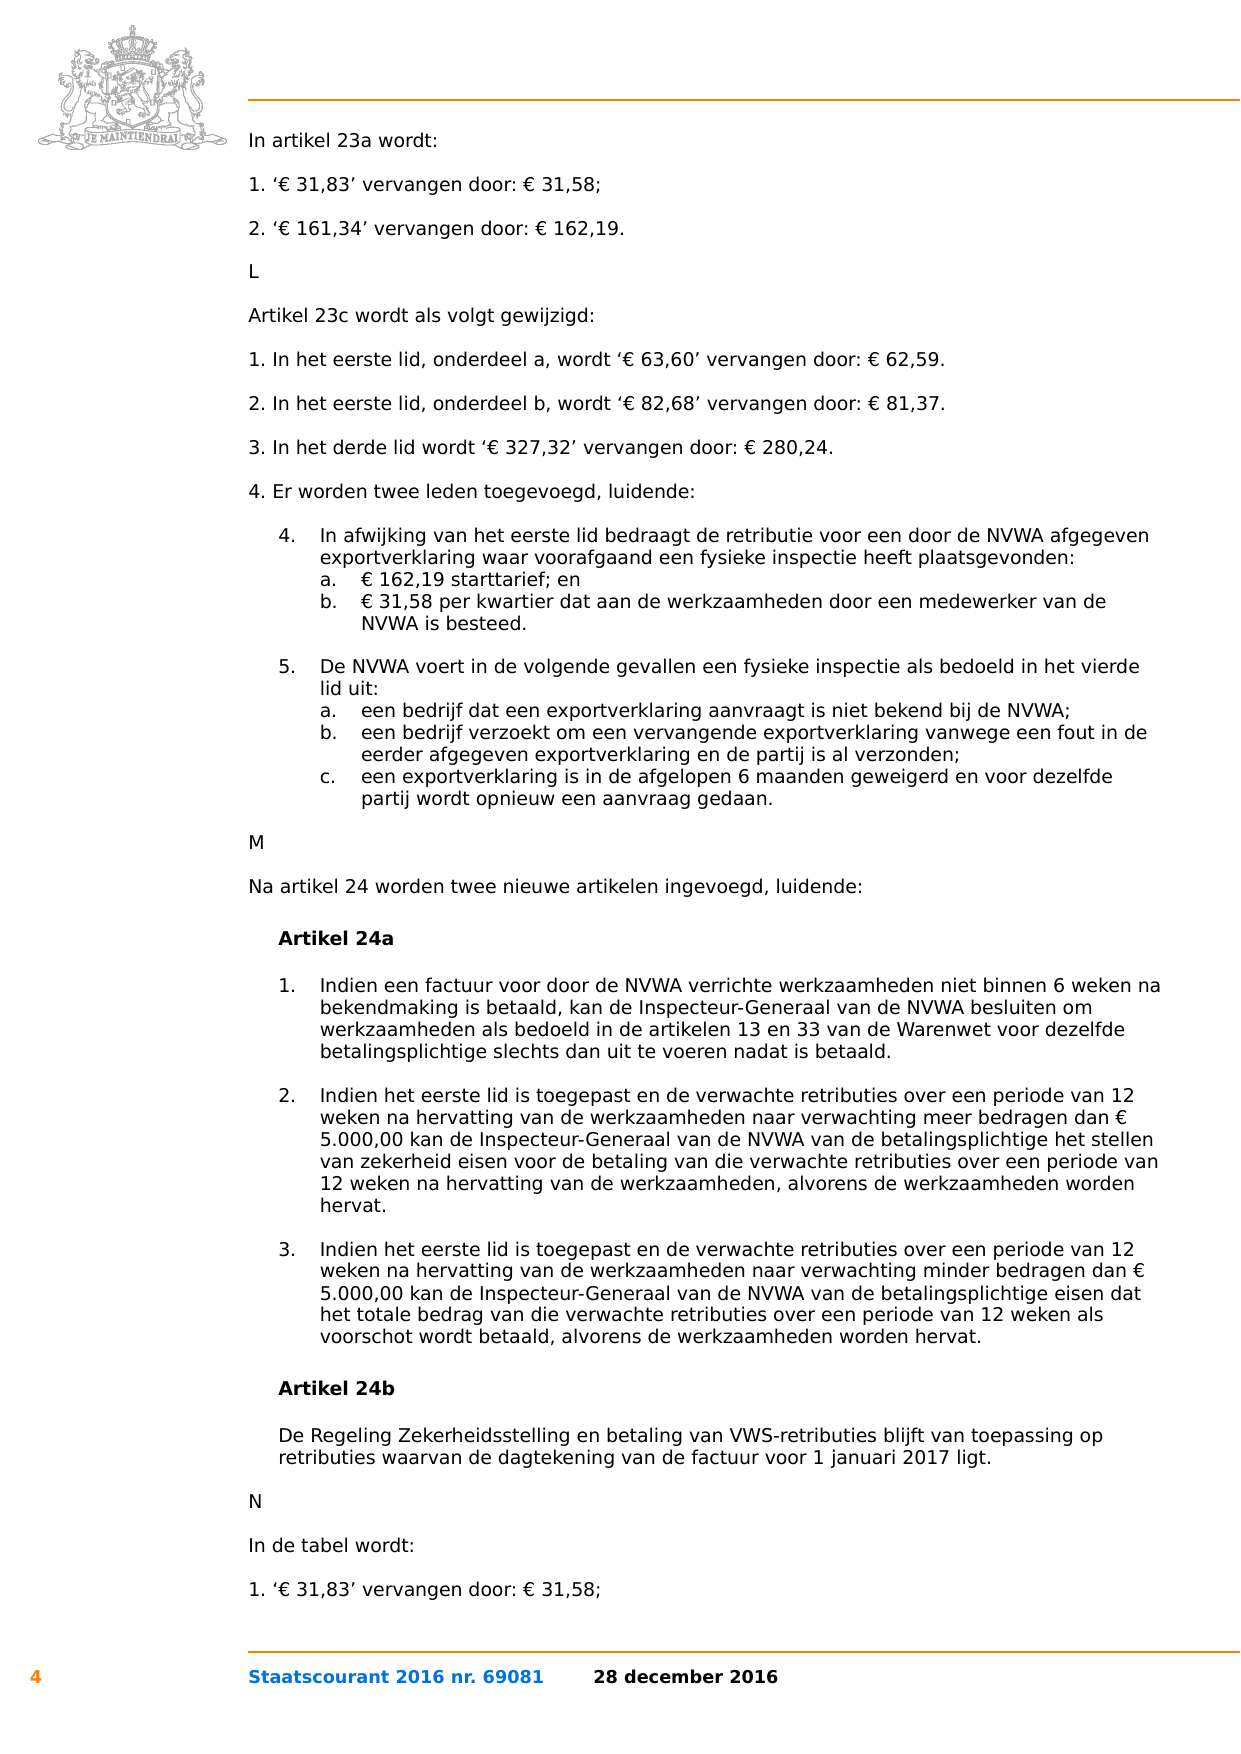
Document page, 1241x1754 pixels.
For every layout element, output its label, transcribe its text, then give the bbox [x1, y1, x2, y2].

text b. een bedrijf verzoekt om een vervangende exportverklaring vanwege een fout in de eerder afgegeven exportverklaring en de partij is al verzonden; [319, 722, 1163, 766]
text 1. ‘€ 31,83’ vervangen door: € 31,58; [248, 174, 1163, 196]
text 4. In afwijking van het eerste lid bedraagt de retributie voor een door de NVWA afgegeven exportverklaring waar voorafgaand een fysieke inspectie heeft plaatsgevonden: [278, 524, 1163, 568]
text L [248, 261, 1163, 283]
text 2. In het eerste lid, onderdeel b, wordt ‘€ 82,68’ vervangen door: € 81,37. [248, 393, 1163, 415]
picture [38, 25, 227, 150]
text 5. De NVWA voert in de volgende gevallen een fysieke inspectie als bedoeld in het vierde lid uit: [278, 656, 1163, 700]
text M [248, 832, 1163, 854]
text b. € 31,58 per kwartier dat aan de werkzaamheden door een medewerker van de NVWA is besteed. [319, 591, 1163, 634]
text Na artikel 24 worden twee nieuwe artikelen ingevoegd, luidende: [248, 876, 1163, 898]
text In artikel 23a wordt: [248, 130, 1163, 152]
text Artikel 23c wordt als volgt gewijzigd: [248, 305, 1163, 327]
subtitle Artikel 24a [278, 928, 1163, 950]
subtitle Artikel 24b [278, 1378, 1163, 1400]
text a. € 162,19 starttarief; en [319, 568, 1163, 591]
text N [248, 1491, 1163, 1513]
text 1. Indien een factuur voor door de NVWA verrichte werkzaamheden niet binnen 6 weken na bekendmaking is betaald, kan de Inspecteur-Generaal van de NVWA besluiten om werkzaamheden als bedoeld in de artikelen 13 en 33 van de Warenwet voor dezelfde betalingsplichtige slechts dan uit te voeren nadat is betaald. [278, 975, 1163, 1063]
text a. een bedrijf dat een exportverklaring aanvraagt is niet bekend bij de NVWA; [319, 700, 1163, 722]
text 2. ‘€ 161,34’ vervangen door: € 162,19. [248, 218, 1163, 239]
text 4. Er worden twee leden toegevoegd, luidende: [248, 481, 1163, 503]
text c. een exportverklaring is in de afgelopen 6 maanden geweigerd en voor dezelfde partij wordt opnieuw een aanvraag gedaan. [319, 766, 1163, 810]
text 2. Indien het eerste lid is toegepast en de verwachte retributies over een periode van 12 weken na hervatting van de werkzaamheden naar verwachting meer bedragen dan € 5.000,00 kan de Inspecteur-Generaal van de NVWA van de betalingsplichtige het stellen van zekerheid eisen voor de betaling van die verwachte retributies over een periode van 12 weken na hervatting van de werkzaamheden, alvorens de werkzaamheden worden hervat. [278, 1085, 1163, 1217]
text 3. Indien het eerste lid is toegepast en de verwachte retributies over een periode van 12 weken na hervatting van de werkzaamheden naar verwachting minder bedragen dan € 5.000,00 kan de Inspecteur-Generaal van de NVWA van de betalingsplichtige eisen dat het totale bedrag van die verwachte retributies over een periode van 12 weken als voorschot wordt betaald, alvorens de werkzaamheden worden hervat. [278, 1238, 1163, 1348]
text In de tabel wordt: [248, 1535, 1163, 1557]
text 1. In het eerste lid, onderdeel a, wordt ‘€ 63,60’ vervangen door: € 62,59. [248, 349, 1163, 371]
text 3. In het derde lid wordt ‘€ 327,32’ vervangen door: € 280,24. [248, 437, 1163, 459]
text De Regeling Zekerheidsstelling en betaling van VWS-retributies blijft van toepassing op retributies waarvan de dagtekening van de factuur voor 1 januari 2017 ligt. [278, 1425, 1163, 1469]
text 1. ‘€ 31,83’ vervangen door: € 31,58; [248, 1579, 1163, 1601]
